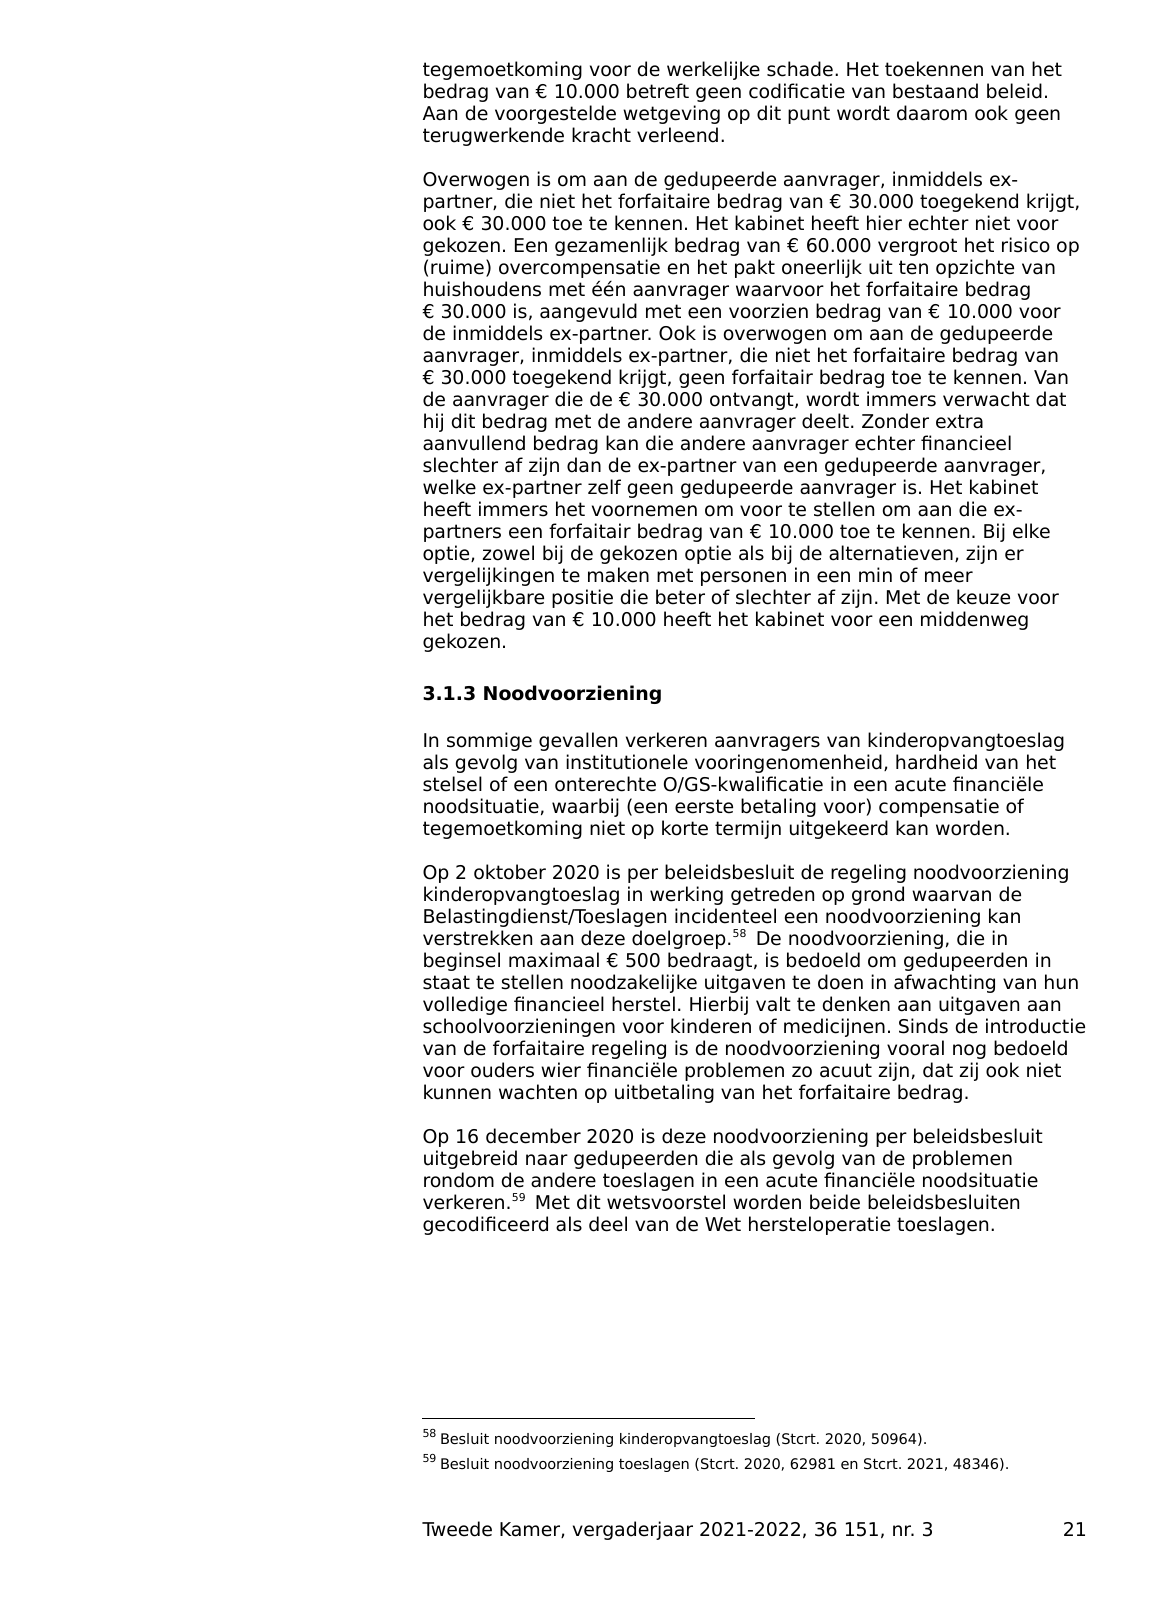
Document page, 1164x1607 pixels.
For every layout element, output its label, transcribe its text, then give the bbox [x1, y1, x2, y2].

text Op 2 oktober 2020 is per beleidsbesluit de regeling noodvoorziening kinderopvangtoeslag in werking getreden op grond waarvan de Belastingdienst/Toeslagen incidenteel een noodvoorziening kan verstrekken aan deze doelgroep. De noodvoorziening, die in beginsel maximaal € 500 bedraagt, is bedoeld om gedupeerden in staat te stellen noodzakelijke uitgaven te doen in afwachting van hun volledige financieel herstel. Hierbij valt te denken aan uitgaven aan schoolvoorzieningen voor kinderen of medicijnen. Sinds de introductie van de forfaitaire regeling is de noodvoorziening vooral nog bedoeld voor ouders wier financiële problemen zo acuut zijn, dat zij ook niet kunnen wachten op uitbetaling van het forfaitaire bedrag. [422, 862, 1087, 1103]
text In sommige gevallen verkeren aanvragers van kinderopvangtoeslag als gevolg van institutionele vooringenomenheid, hardheid van het stelsel of een onterechte O/GS-kwalificatie in een acute financiële noodsituatie, waarbij (een eerste betaling voor) compensatie of tegemoetkoming niet op korte termijn uitgekeerd kan worden. [422, 730, 1087, 839]
text Op 16 december 2020 is deze noodvoorziening per beleidsbesluit uitgebreid naar gedupeerden die als gevolg van de problemen rondom de andere toeslagen in een acute financiële noodsituatie verkeren. Met dit wetsvoorstel worden beide beleidsbesluiten gecodificeerd als deel van de Wet hersteloperatie toeslagen. [422, 1126, 1087, 1236]
text Besluit noodvoorziening kinderopvangtoeslag (Stcrt. 2020, 50964). [422, 1427, 1087, 1449]
text Overwogen is om aan de gedupeerde aanvrager, inmiddels ex-partner, die niet het forfaitaire bedrag van € 30.000 toegekend krijgt, ook € 30.000 toe te kennen. Het kabinet heeft hier echter niet voor gekozen. Een gezamenlijk bedrag van € 60.000 vergroot het risico op (ruime) overcompensatie en het pakt oneerlijk uit ten opzichte van huishoudens met één aanvrager waarvoor het forfaitaire bedrag € 30.000 is, aangevuld met een voorzien bedrag van € 10.000 voor de inmiddels ex-partner. Ook is overwogen om aan de gedupeerde aanvrager, inmiddels ex-partner, die niet het forfaitaire bedrag van € 30.000 toegekend krijgt, geen forfaitair bedrag toe te kennen. Van de aanvrager die de € 30.000 ontvangt, wordt immers verwacht dat hij dit bedrag met de andere aanvrager deelt. Zonder extra aanvullend bedrag kan die andere aanvrager echter financieel slechter af zijn dan de ex-partner van een gedupeerde aanvrager, welke ex-partner zelf geen gedupeerde aanvrager is. Het kabinet heeft immers het voornemen om voor te stellen om aan die ex-partners een forfaitair bedrag van € 10.000 toe te kennen. Bij elke optie, zowel bij de gekozen optie als bij de alternatieven, zijn er vergelijkingen te maken met personen in een min of meer vergelijkbare positie die beter of slechter af zijn. Met de keuze voor het bedrag van € 10.000 heeft het kabinet voor een middenweg gekozen. [422, 169, 1087, 653]
subtitle 3.1.3 Noodvoorziening [422, 683, 1087, 705]
text Besluit noodvoorziening toeslagen (Stcrt. 2020, 62981 en Stcrt. 2021, 48346). [422, 1452, 1087, 1474]
text tegemoetkoming voor de werkelijke schade. Het toekennen van het bedrag van € 10.000 betreft geen codificatie van bestaand beleid. Aan de voorgestelde wetgeving op dit punt wordt daarom ook geen terugwerkende kracht verleend. [422, 59, 1087, 147]
